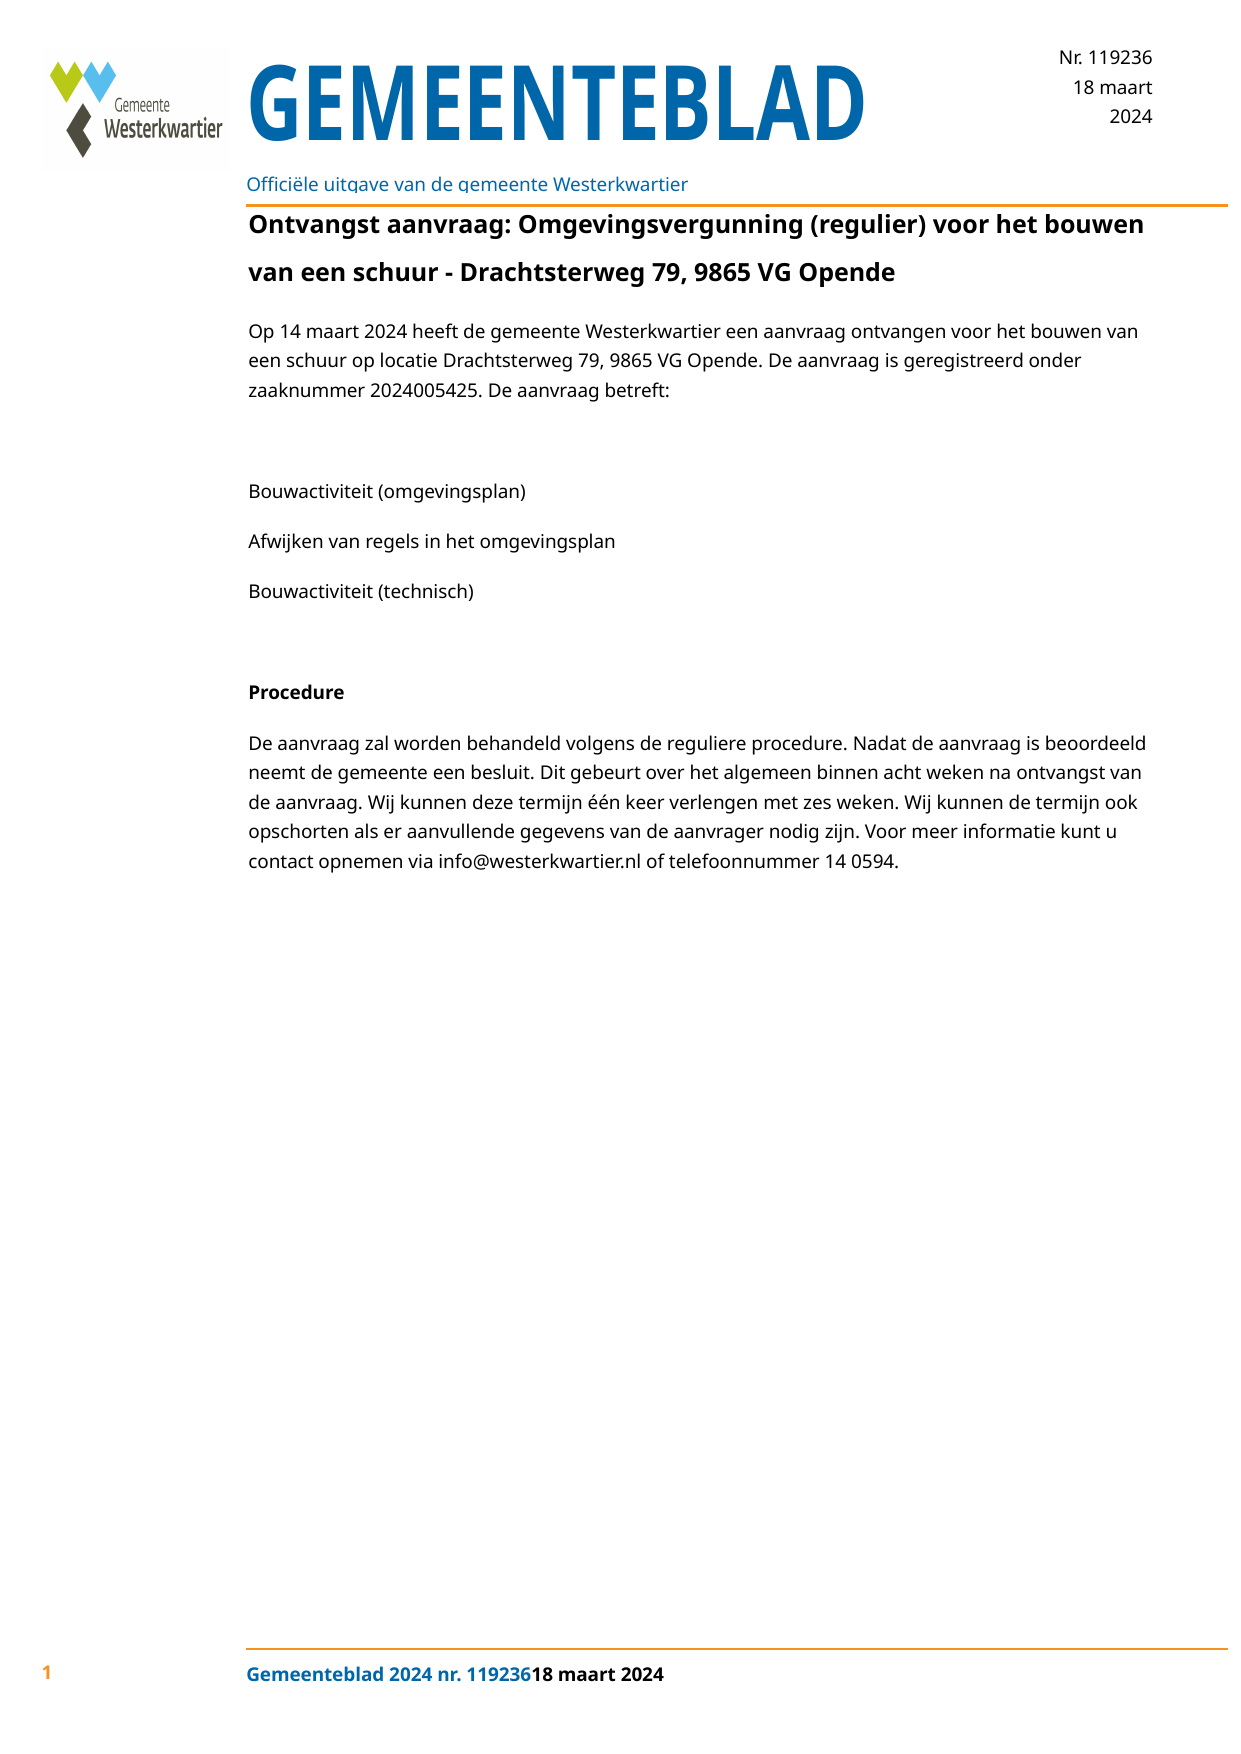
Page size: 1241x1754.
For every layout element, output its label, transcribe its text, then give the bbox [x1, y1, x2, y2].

text Ontvangst aanvraag: Omgevingsvergunning (regulier) voor het bouwen van een schuur - Drachtsterweg 79, 9865 VG Opende [248, 207, 1152, 288]
text Op 14 maart 2024 heeft de gemeente Westerkwartier een aanvraag ontvangen voor het bouwen van een schuur op locatie Drachtsterweg 79, 9865 VG Opende. De aanvraag is geregistreerd onder zaaknummer 2024005425. De aanvraag betreft: [248, 318, 1152, 403]
text Bouwactiviteit (omgevingsplan) [248, 478, 1152, 504]
text Bouwactiviteit (technisch) [248, 579, 1152, 604]
text Procedure [248, 679, 1152, 705]
text De aanvraag zal worden behandeld volgens de reguliere procedure. Nadat de aanvraag is beoordeeld neemt de gemeente een besluit. Dit gebeurt over het algemeen binnen acht weken na ontvangst van de aanvraag. Wij kunnen deze termijn één keer verlengen met zes weken. Wij kunnen de termijn ook opschorten als er aanvullende gegevens van de aanvrager nodig zijn. Voor meer informatie kunt u contact opnemen via info@westerkwartier.nl of telefoonnummer 14 0594. [248, 730, 1152, 874]
picture [41, 47, 231, 172]
text Afwijken van regels in het omgevingsplan [248, 528, 1152, 554]
